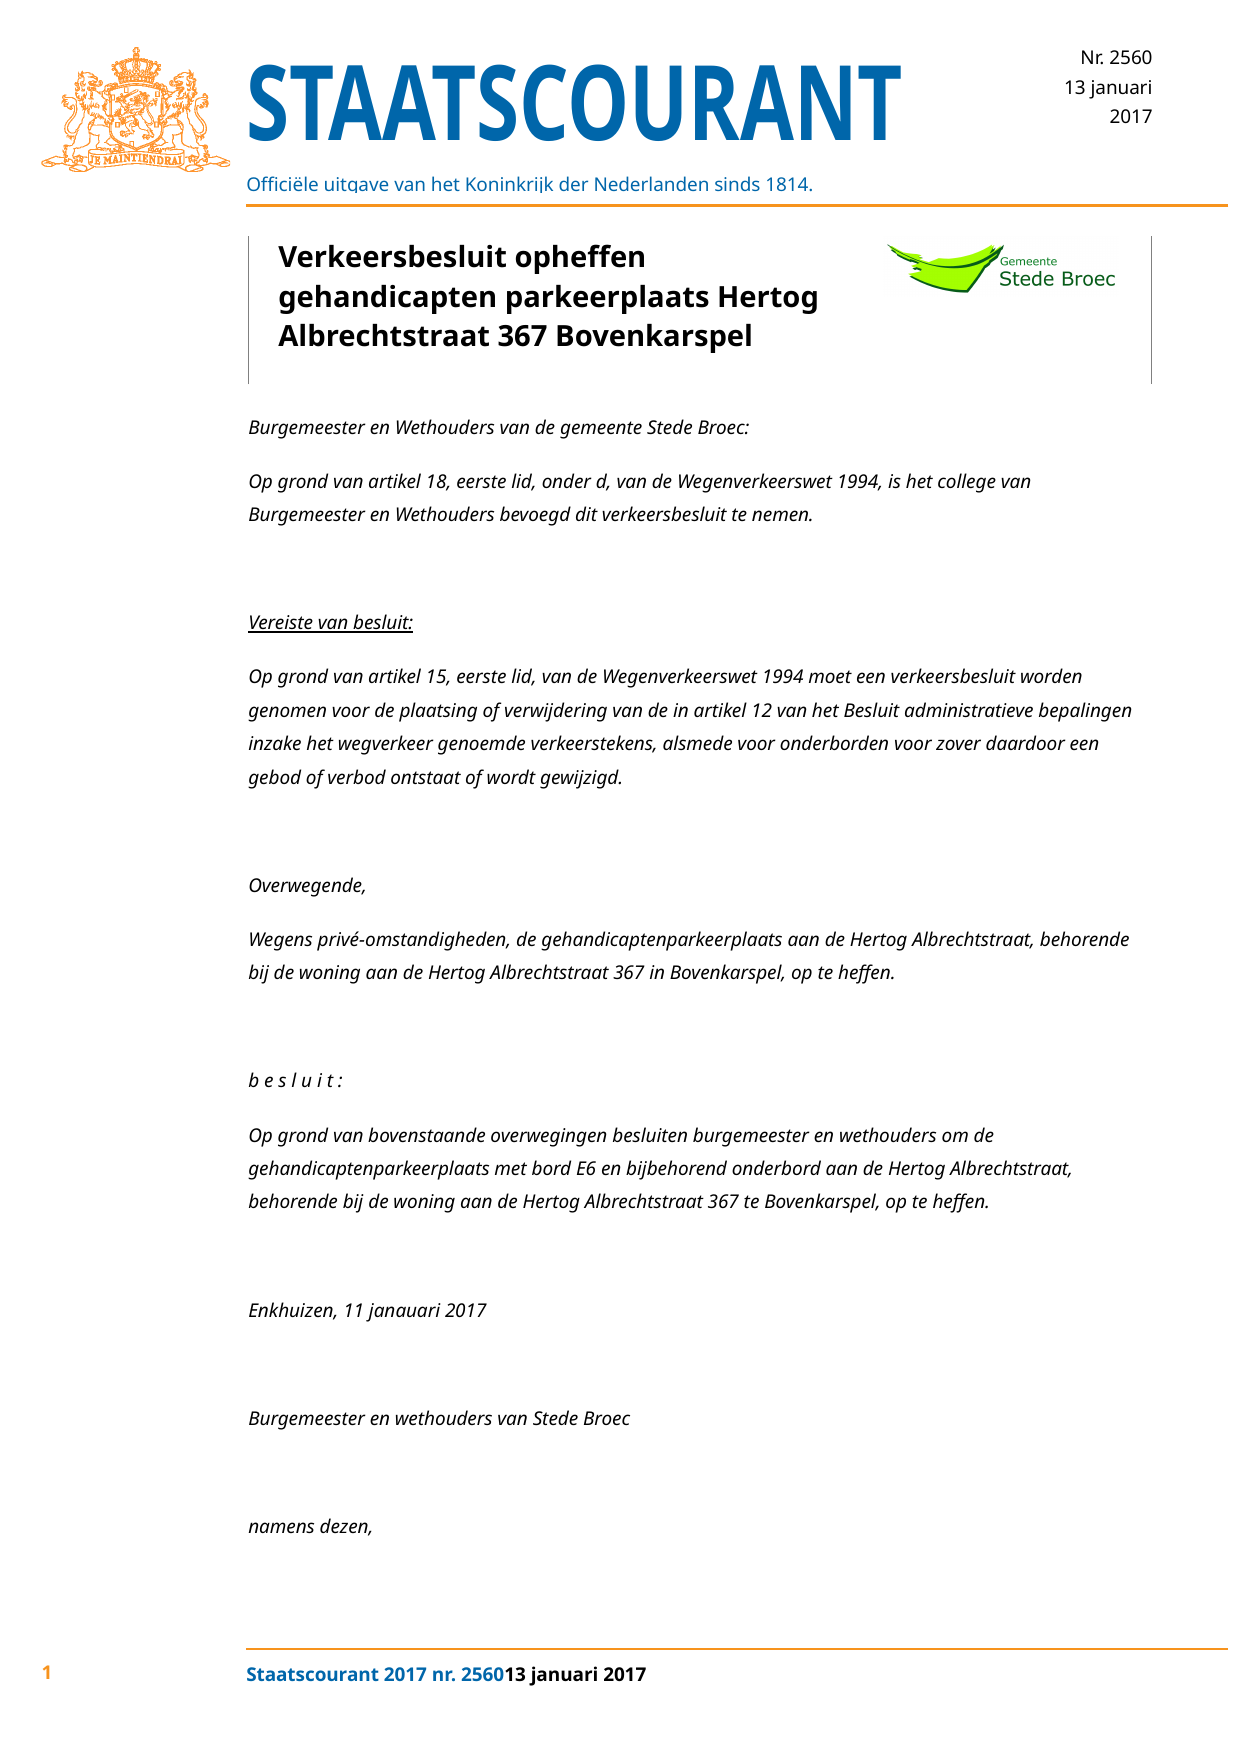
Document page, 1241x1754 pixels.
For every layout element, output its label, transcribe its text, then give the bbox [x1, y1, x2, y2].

picture [882, 236, 1119, 297]
text Burgemeester en wethouders van Stede Broec [248, 1405, 1152, 1431]
text Op grond van artikel 15, eerste lid, van de Wegenverkeerswet 1994 moet een verkeersbesluit worden genomen voor de plaatsing of verwijdering van de in artikel 12 van het Besluit administratieve bepalingen inzake het wegverkeer genoemde verkeerstekens, alsmede voor onderborden voor zover daardoor een gebod of verbod ontstaat of wordt gewijzigd. [248, 664, 1152, 790]
table_header Verkeersbesluit opheffen gehandicapten parkeerplaats Hertog Albrechtstraat 367 Bovenkarspel [249, 236, 850, 384]
text Enkhuizen, 11 janauari 2017 [248, 1297, 1152, 1322]
text b e s l u i t : [248, 1068, 1152, 1093]
text Burgemeester en Wethouders van de gemeente Stede Broec: [248, 414, 1152, 440]
table_header [850, 236, 1151, 384]
text Vereiste van besluit: [248, 609, 1152, 635]
text namens dezen, [248, 1513, 1152, 1539]
picture [41, 47, 231, 172]
text Op grond van artikel 18, eerste lid, onder d, van de Wegenverkeerswet 1994, is het college van Burgemeester en Wethouders bevoegd dit verkeersbesluit te nemen. [248, 468, 1152, 527]
text Wegens privé-omstandigheden, de gehandicaptenparkeerplaats aan de Hertog Albrechtstraat, behorende bij de woning aan de Hertog Albrechtstraat 367 in Bovenkarspel, op te heffen. [248, 926, 1152, 985]
text Overwegende, [248, 872, 1152, 898]
text Op grond van bovenstaande overwegingen besluiten burgemeester en wethouders om de gehandicaptenparkeerplaats met bord E6 en bijbehorend onderbord aan de Hertog Albrechtstraat, behorende bij de woning aan de Hertog Albrechtstraat 367 te Bovenkarspel, op te heffen. [248, 1122, 1152, 1214]
